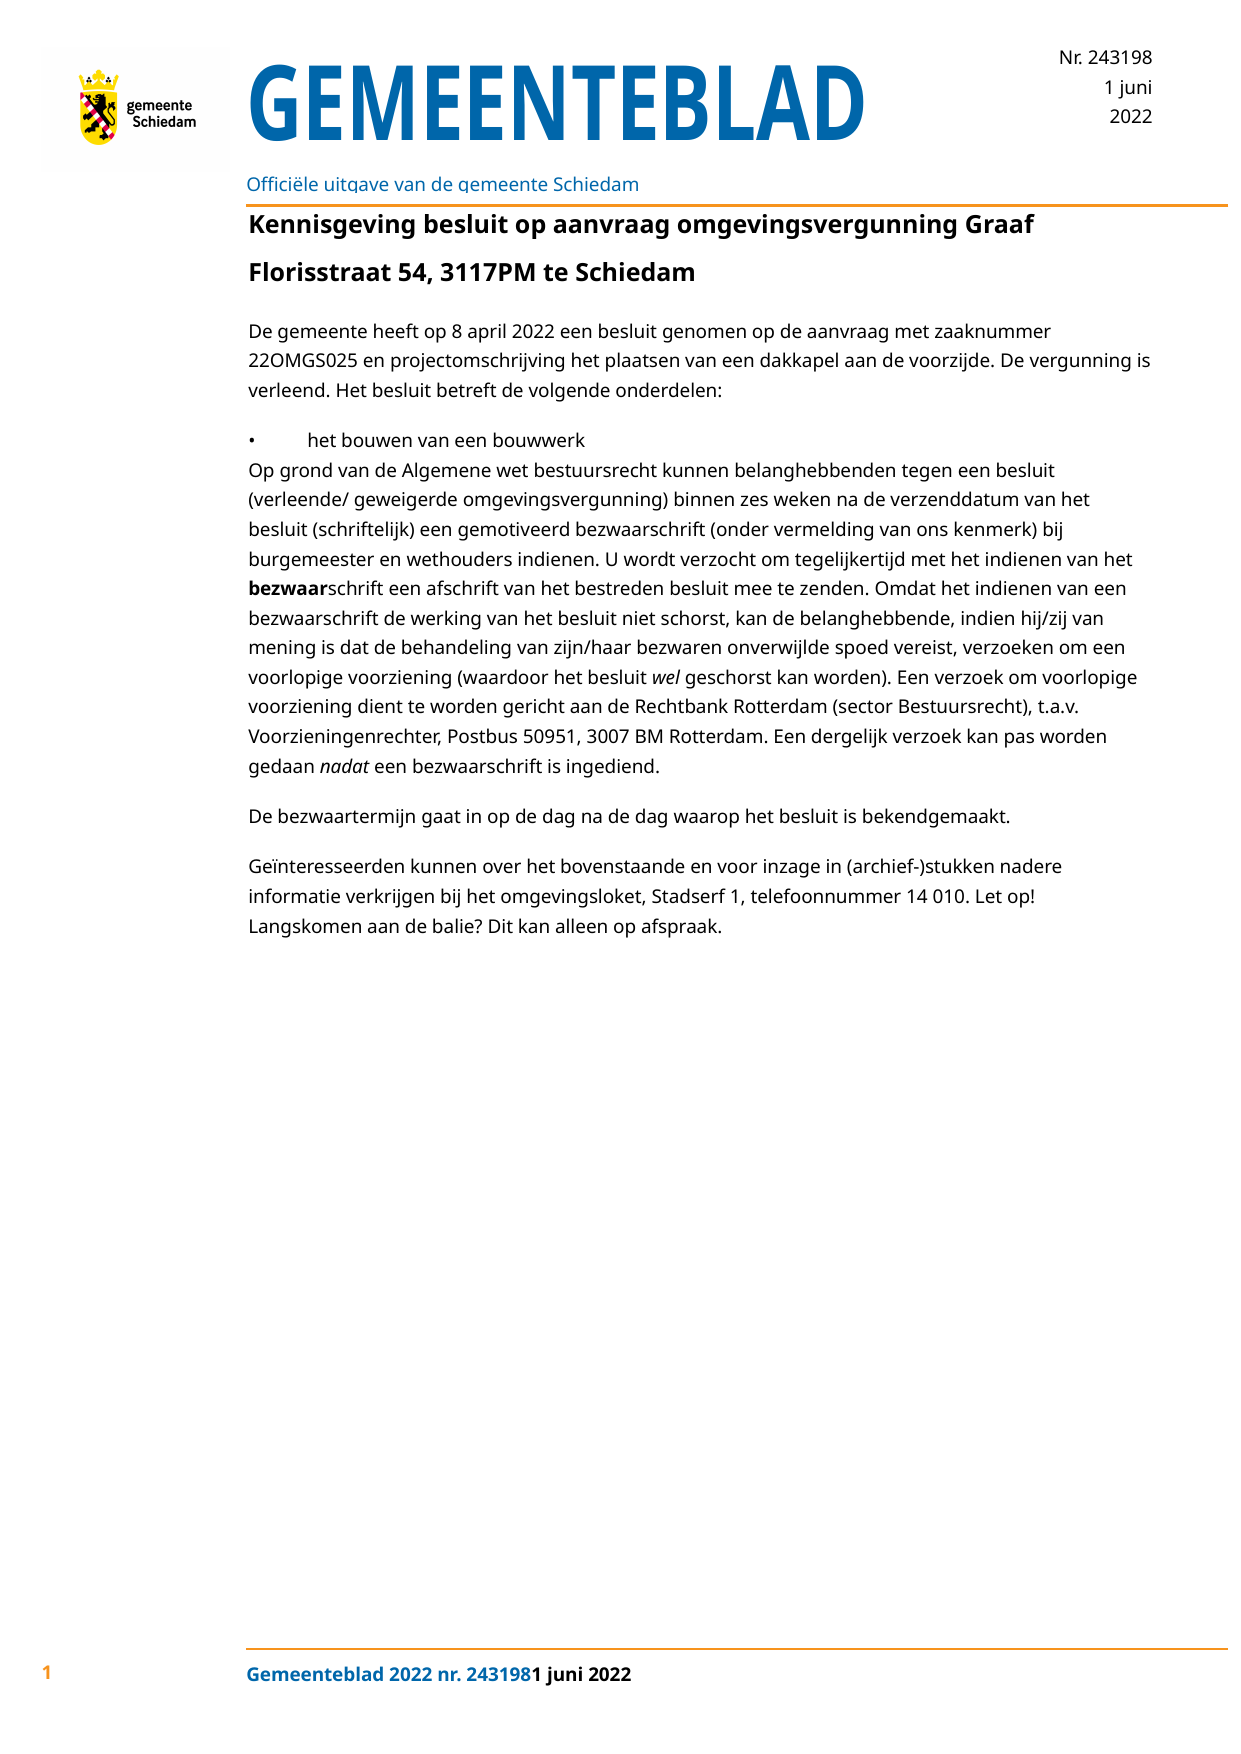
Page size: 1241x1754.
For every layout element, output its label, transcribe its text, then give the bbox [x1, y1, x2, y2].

text Kennisgeving besluit op aanvraag omgevingsvergunning Graaf Florisstraat 54, 3117PM te Schiedam [248, 207, 1152, 288]
text Op grond van de Algemene wet bestuursrecht kunnen belanghebbenden tegen een besluit (verleende/ geweigerde omgevingsvergunning) binnen zes weken na de verzenddatum van het besluit (schriftelijk) een gemotiveerd bezwaarschrift (onder vermelding van ons kenmerk) bij burgemeester en wethouders indienen. U wordt verzocht om tegelijkertijd met het indienen van het bezwaarschrift een afschrift van het bestreden besluit mee te zenden. Omdat het indienen van een bezwaarschrift de werking van het besluit niet schorst, kan de belanghebbende, indien hij/zij van mening is dat de behandeling van zijn/haar bezwaren onverwijlde spoed vereist, verzoeken om een voorlopige voorziening (waardoor het besluit wel geschorst kan worden). Een verzoek om voorlopige voorziening dient te worden gericht aan de Rechtbank Rotterdam (sector Bestuursrecht), t.a.v. Voorzieningenrechter, Postbus 50951, 3007 BM Rotterdam. Een dergelijk verzoek kan pas worden gedaan nadat een bezwaarschrift is ingediend. [248, 457, 1152, 779]
list het bouwen van een bouwwerk [248, 427, 1152, 453]
text De gemeente heeft op 8 april 2022 een besluit genomen op de aanvraag met zaaknummer 22OMGS025 en projectomschrijving het plaatsen van een dakkapel aan de voorzijde. De vergunning is verleend. Het besluit betreft de volgende onderdelen: [248, 318, 1152, 403]
picture [41, 47, 231, 172]
text De bezwaartermijn gaat in op de dag na de dag waarop het besluit is bekendgemaakt. [248, 803, 1152, 829]
text Geïnteresseerden kunnen over het bovenstaande en voor inzage in (archief-)stukken nadere informatie verkrijgen bij het omgevingsloket, Stadserf 1, telefoonnummer 14 010. Let op! Langskomen aan de balie? Dit kan alleen op afspraak. [248, 854, 1152, 939]
